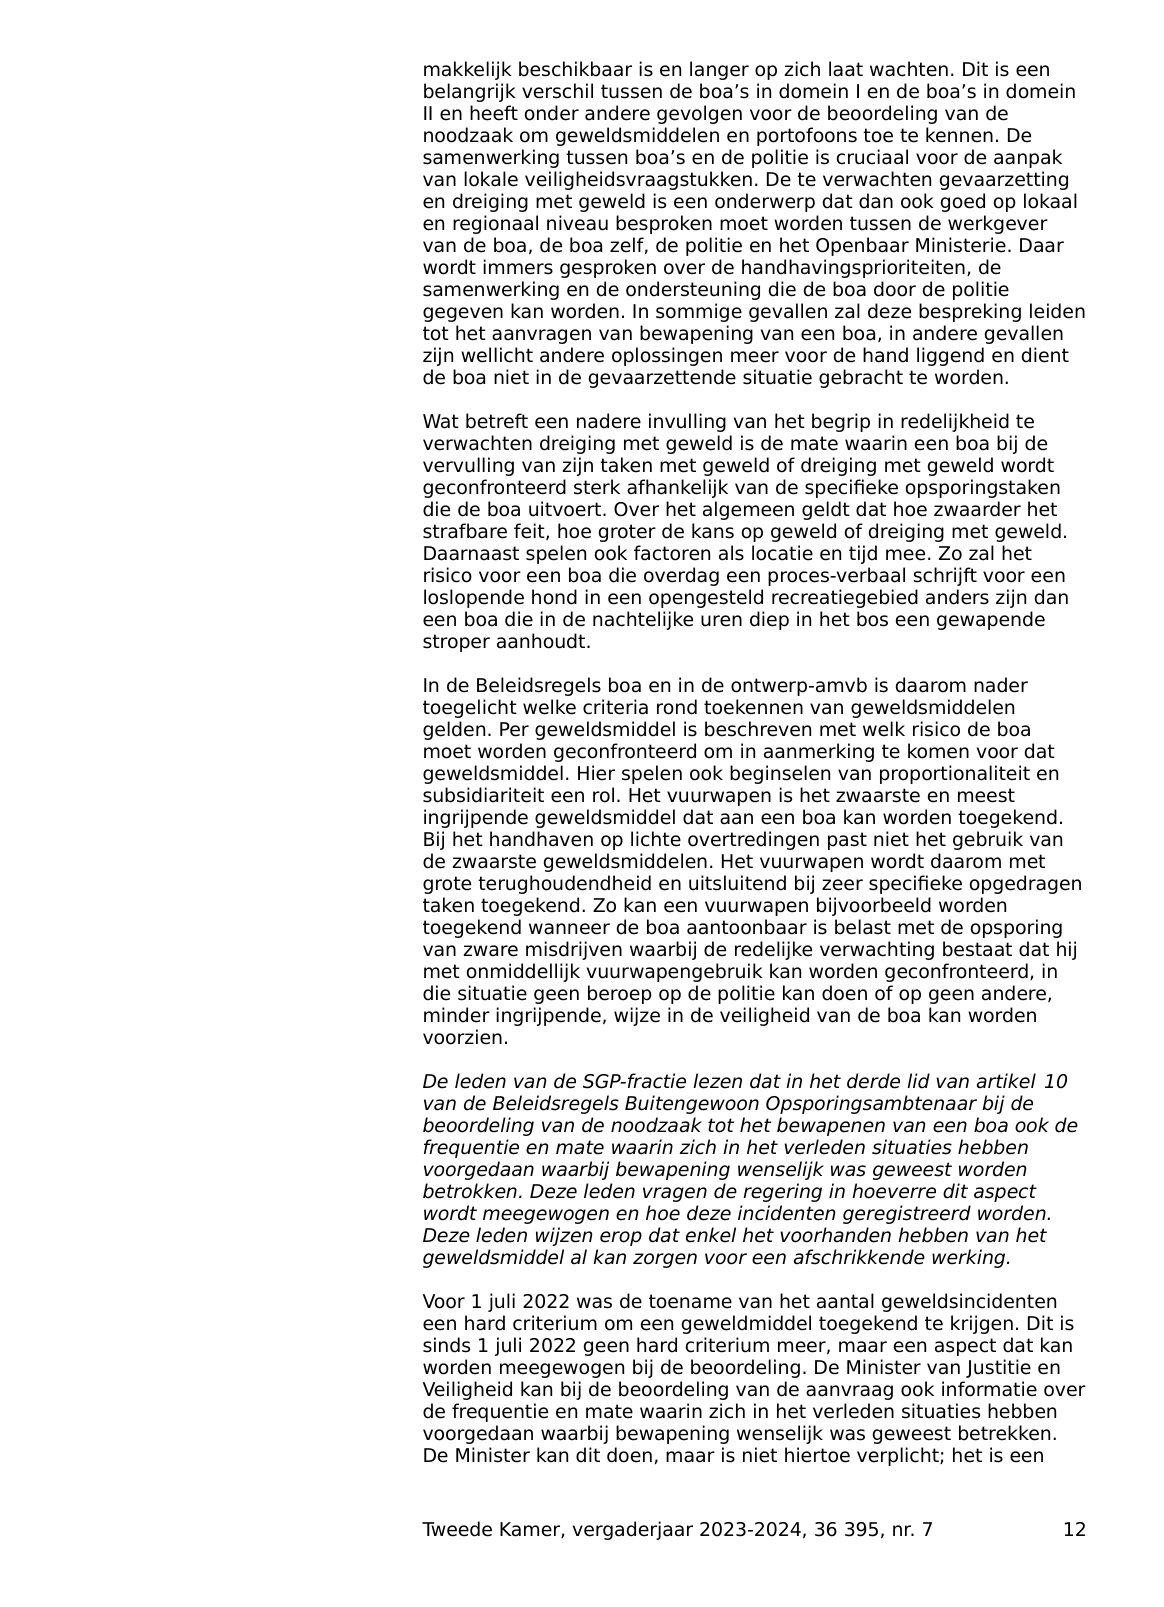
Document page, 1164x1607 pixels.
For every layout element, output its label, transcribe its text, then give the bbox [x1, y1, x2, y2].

text Wat betreft een nadere invulling van het begrip in redelijkheid te verwachten dreiging met geweld is de mate waarin een boa bij de vervulling van zijn taken met geweld of dreiging met geweld wordt geconfronteerd sterk afhankelijk van de specifieke opsporingstaken die de boa uitvoert. Over het algemeen geldt dat hoe zwaarder het strafbare feit, hoe groter de kans op geweld of dreiging met geweld. Daarnaast spelen ook factoren als locatie en tijd mee. Zo zal het risico voor een boa die overdag een proces-verbaal schrijft voor een loslopende hond in een opengesteld recreatiegebied anders zijn dan een boa die in de nachtelijke uren diep in het bos een gewapende stroper aanhoudt. [422, 411, 1087, 653]
text De leden van de SGP-fractie lezen dat in het derde lid van artikel 10 van de Beleidsregels Buitengewoon Opsporingsambtenaar bij de beoordeling van de noodzaak tot het bewapenen van een boa ook de frequentie en mate waarin zich in het verleden situaties hebben voorgedaan waarbij bewapening wenselijk was geweest worden betrokken. Deze leden vragen de regering in hoeverre dit aspect wordt meegewogen en hoe deze incidenten geregistreerd worden. Deze leden wijzen erop dat enkel het voorhanden hebben van het geweldsmiddel al kan zorgen voor een afschrikkende werking. [422, 1071, 1087, 1268]
text In de Beleidsregels boa en in de ontwerp-amvb is daarom nader toegelicht welke criteria rond toekennen van geweldsmiddelen gelden. Per geweldsmiddel is beschreven met welk risico de boa moet worden geconfronteerd om in aanmerking te komen voor dat geweldsmiddel. Hier spelen ook beginselen van proportionaliteit en subsidiariteit een rol. Het vuurwapen is het zwaarste en meest ingrijpende geweldsmiddel dat aan een boa kan worden toegekend. Bij het handhaven op lichte overtredingen past niet het gebruik van de zwaarste geweldsmiddelen. Het vuurwapen wordt daarom met grote terughoudendheid en uitsluitend bij zeer specifieke opgedragen taken toegekend. Zo kan een vuurwapen bijvoorbeeld worden toegekend wanneer de boa aantoonbaar is belast met de opsporing van zware misdrijven waarbij de redelijke verwachting bestaat dat hij met onmiddellijk vuurwapengebruik kan worden geconfronteerd, in die situatie geen beroep op de politie kan doen of op geen andere, minder ingrijpende, wijze in de veiligheid van de boa kan worden voorzien. [422, 675, 1087, 1048]
text Voor 1 juli 2022 was de toename van het aantal geweldsincidenten een hard criterium om een geweldmiddel toegekend te krijgen. Dit is sinds 1 juli 2022 geen hard criterium meer, maar een aspect dat kan worden meegewogen bij de beoordeling. De Minister van Justitie en Veiligheid kan bij de beoordeling van de aanvraag ook informatie over de frequentie en mate waarin zich in het verleden situaties hebben voorgedaan waarbij bewapening wenselijk was geweest betrekken. De Minister kan dit doen, maar is niet hiertoe verplicht; het is een [422, 1291, 1087, 1467]
text makkelijk beschikbaar is en langer op zich laat wachten. Dit is een belangrijk verschil tussen de boa’s in domein I en de boa’s in domein II en heeft onder andere gevolgen voor de beoordeling van de noodzaak om geweldsmiddelen en portofoons toe te kennen. De samenwerking tussen boa’s en de politie is cruciaal voor de aanpak van lokale veiligheidsvraagstukken. De te verwachten gevaarzetting en dreiging met geweld is een onderwerp dat dan ook goed op lokaal en regionaal niveau besproken moet worden tussen de werkgever van de boa, de boa zelf, de politie en het Openbaar Ministerie. Daar wordt immers gesproken over de handhavingsprioriteiten, de samenwerking en de ondersteuning die de boa door de politie gegeven kan worden. In sommige gevallen zal deze bespreking leiden tot het aanvragen van bewapening van een boa, in andere gevallen zijn wellicht andere oplossingen meer voor de hand liggend en dient de boa niet in de gevaarzettende situatie gebracht te worden. [422, 59, 1087, 389]
